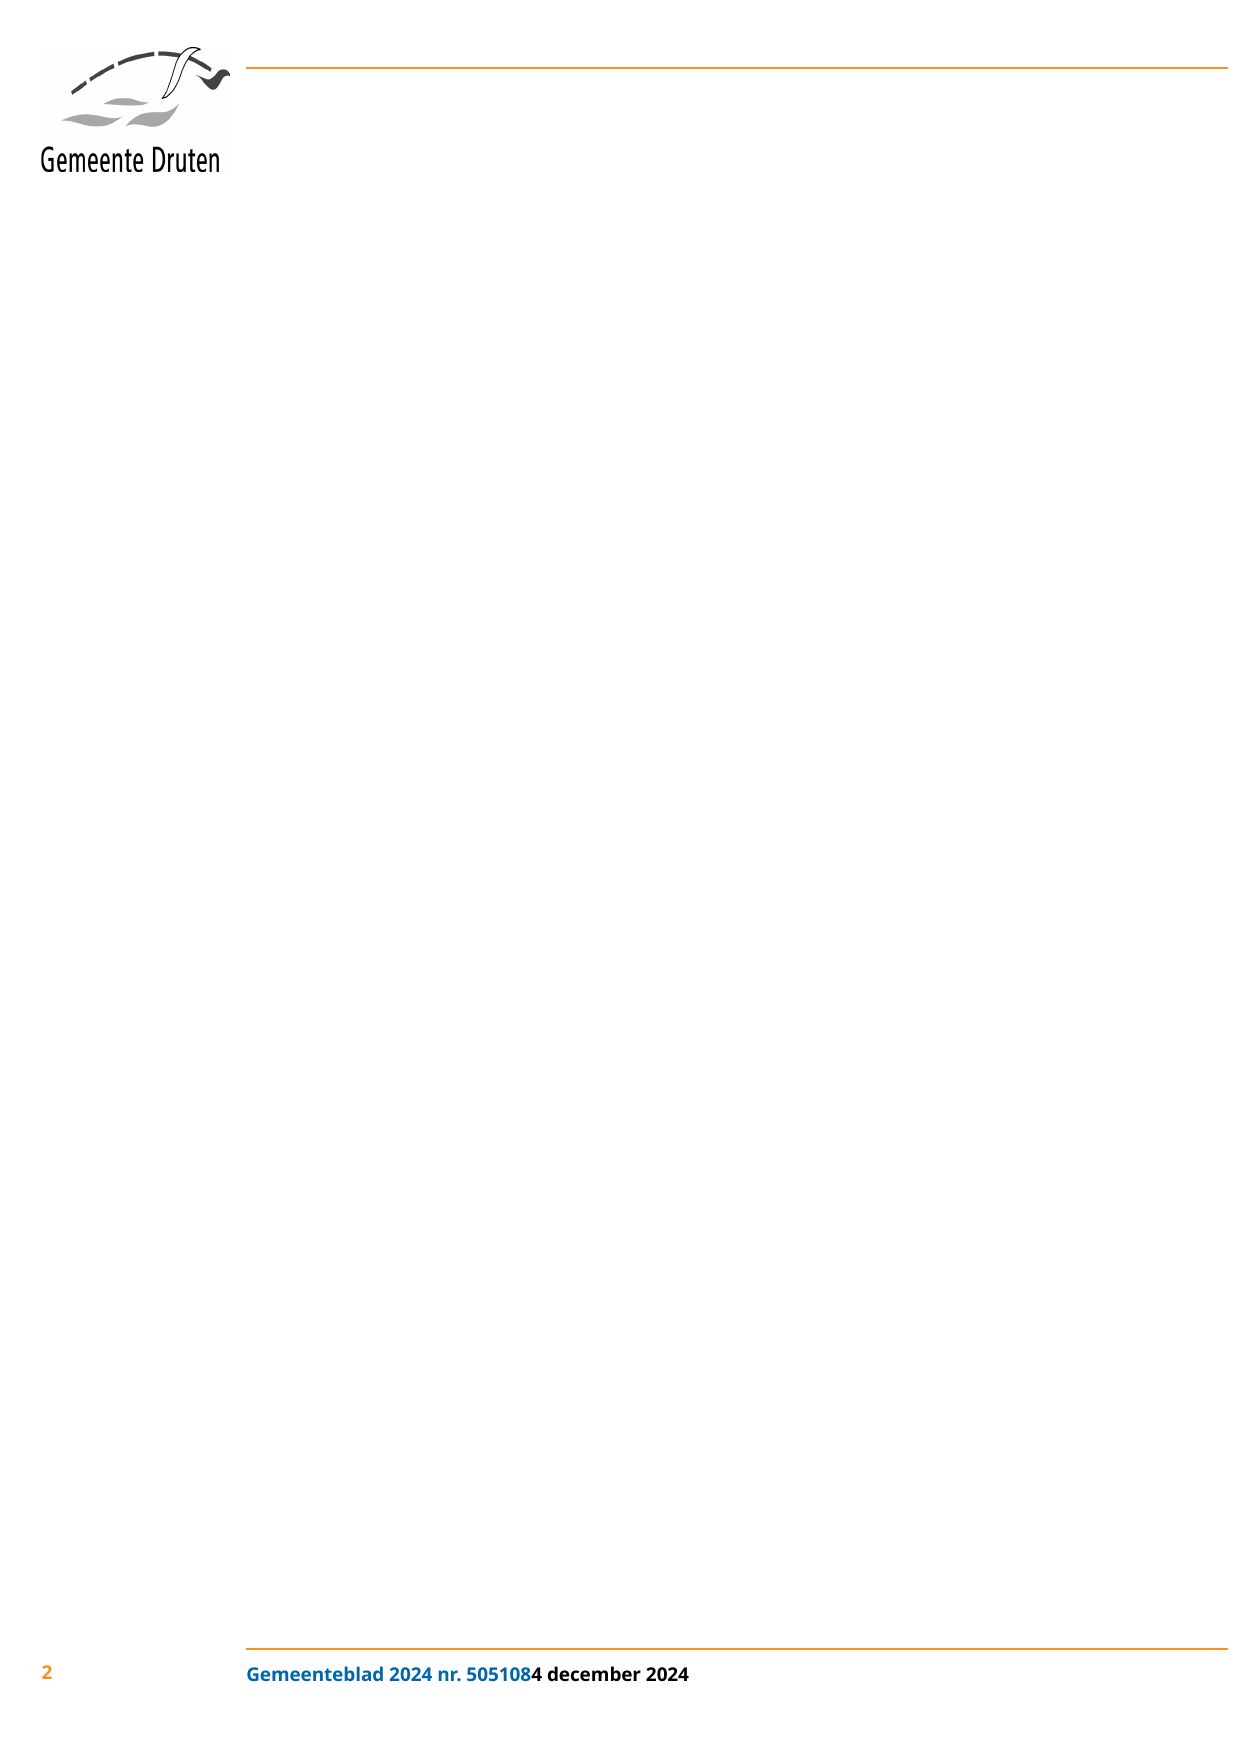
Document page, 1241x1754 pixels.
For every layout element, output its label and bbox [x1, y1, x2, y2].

picture [41, 47, 231, 172]
